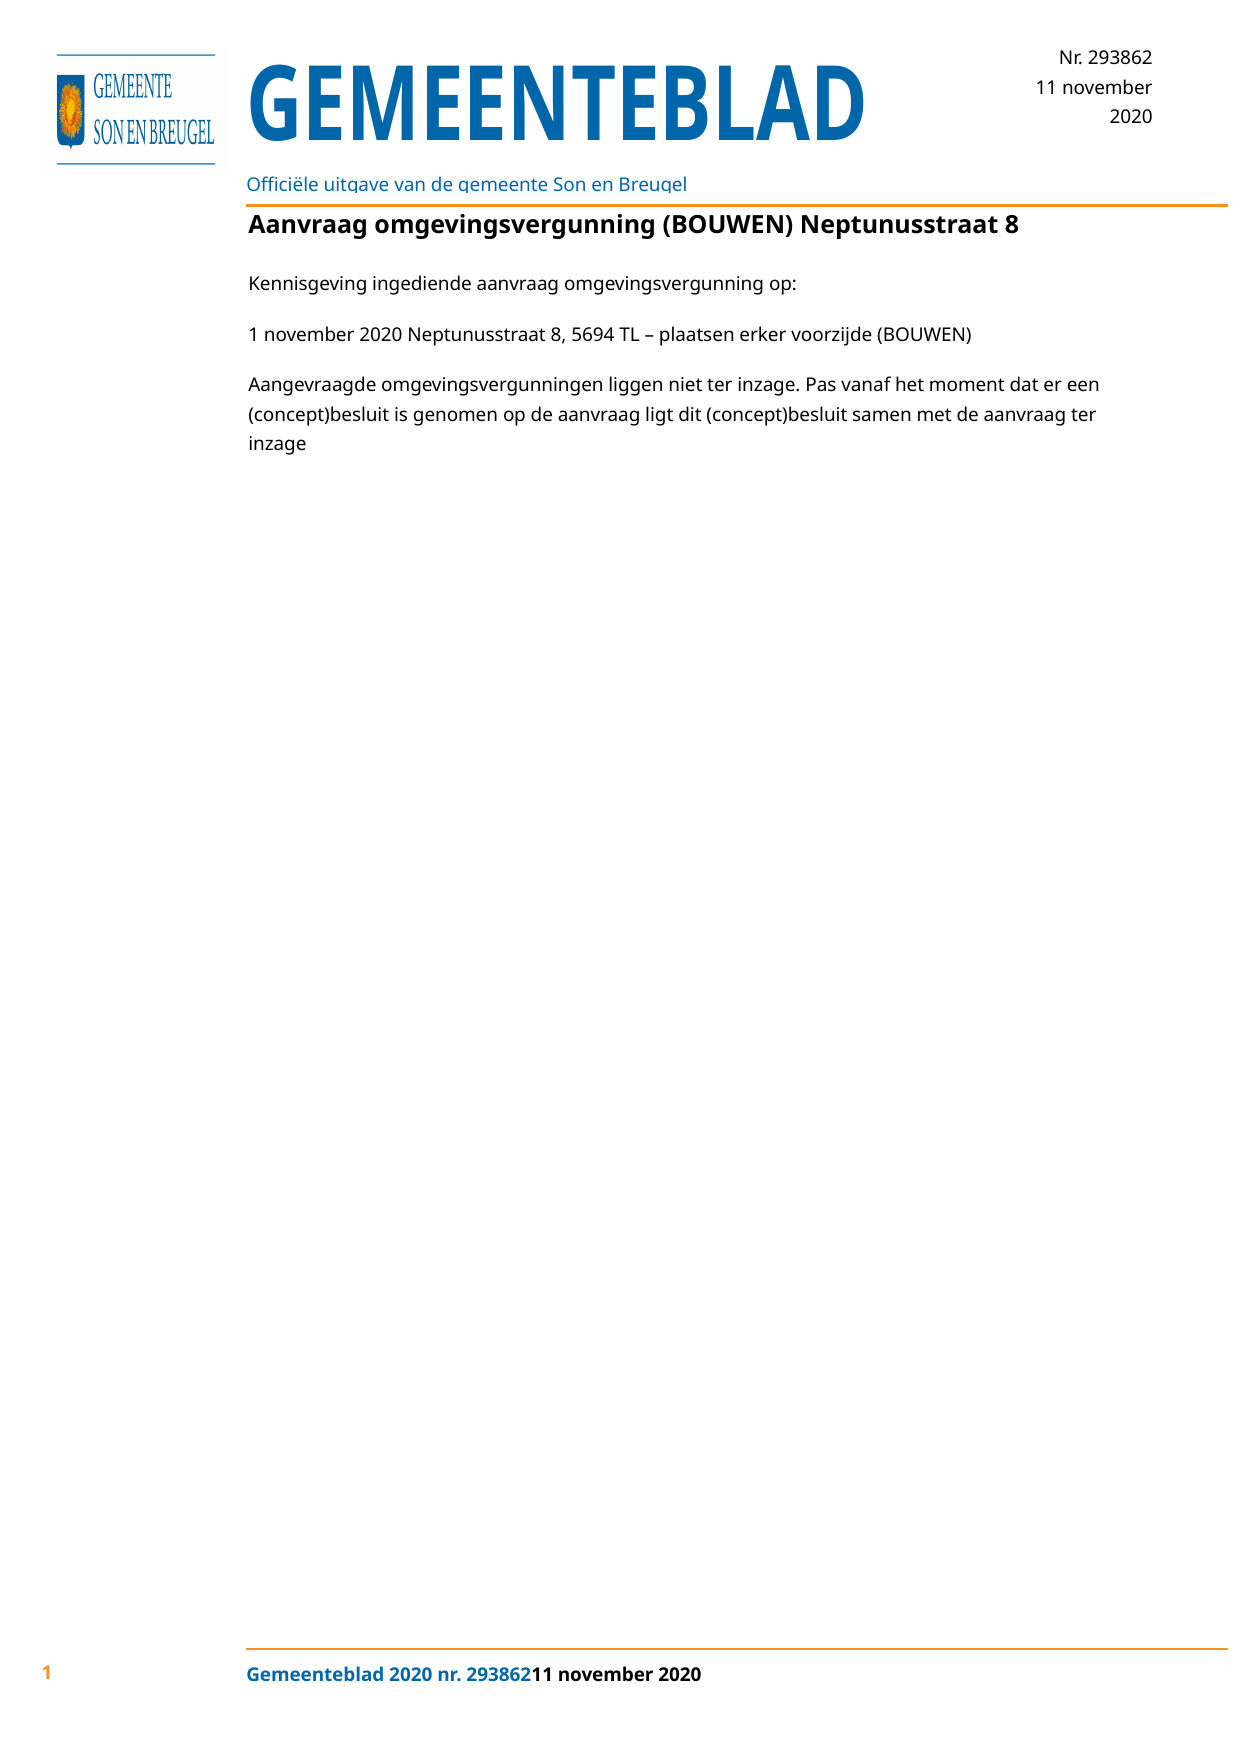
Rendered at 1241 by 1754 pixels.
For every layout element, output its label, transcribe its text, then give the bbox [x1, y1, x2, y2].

text Aangevraagde omgevingsvergunningen liggen niet ter inzage. Pas vanaf het moment dat er een (concept)besluit is genomen op de aanvraag ligt dit (concept)besluit samen met de aanvraag ter inzage [248, 371, 1152, 456]
text Kennisgeving ingediende aanvraag omgevingsvergunning op: [248, 270, 1152, 296]
text 1 november 2020 Neptunusstraat 8, 5694 TL – plaatsen erker voorzijde (BOUWEN) [248, 321, 1152, 346]
picture [41, 47, 231, 172]
text Aanvraag omgevingsvergunning (BOUWEN) Neptunusstraat 8 [248, 207, 1152, 241]
